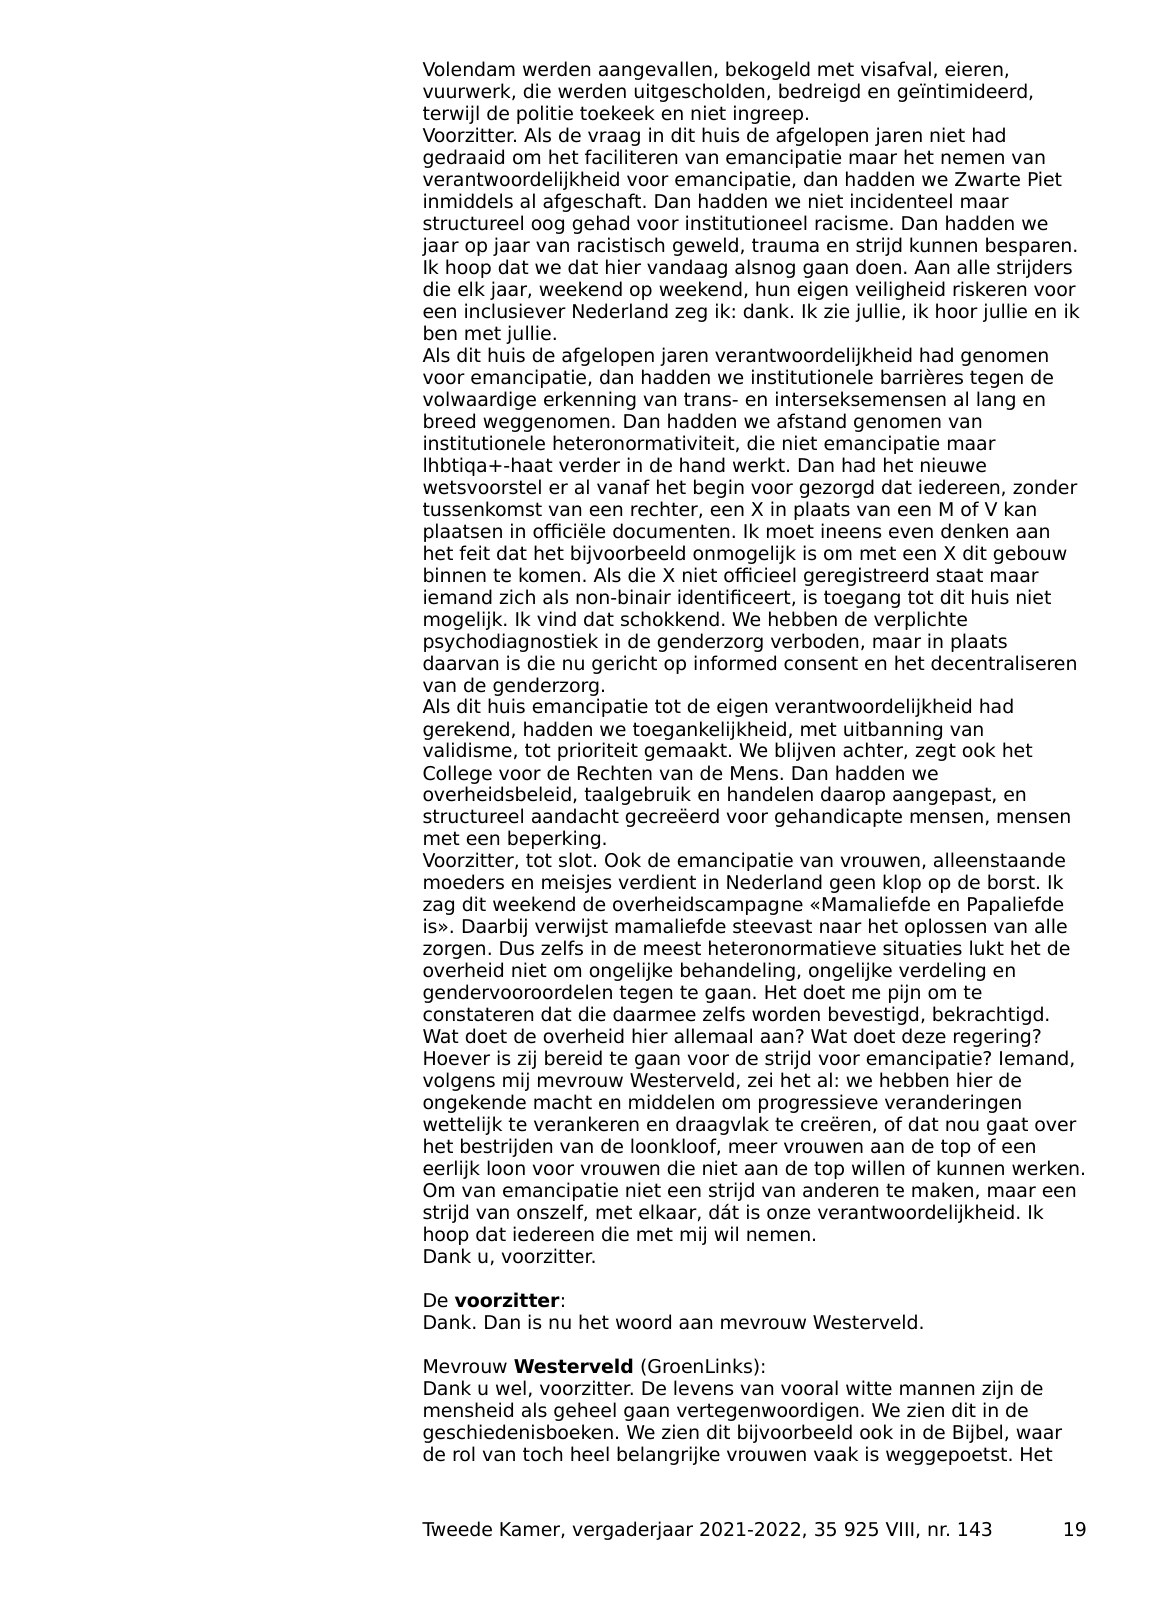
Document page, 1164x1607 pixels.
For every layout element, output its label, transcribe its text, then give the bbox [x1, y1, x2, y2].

text Dank u wel, voorzitter. De levens van vooral witte mannen zijn de mensheid als geheel gaan vertegenwoordigen. We zien dit in de geschiedenisboeken. We zien dit bijvoorbeeld ook in de Bijbel, waar de rol van toch heel belangrijke vrouwen vaak is weggepoetst. Het [422, 1378, 1087, 1466]
text Als dit huis de afgelopen jaren verantwoordelijkheid had genomen voor emancipatie, dan hadden we institutionele barrières tegen de volwaardige erkenning van trans- en interseksemensen al lang en breed weggenomen. Dan hadden we afstand genomen van institutionele heteronormativiteit, die niet emancipatie maar lhbtiqa+-haat verder in de hand werkt. Dan had het nieuwe wetsvoorstel er al vanaf het begin voor gezorgd dat iedereen, zonder tussenkomst van een rechter, een X in plaats van een M of V kan plaatsen in officiële documenten. Ik moet ineens even denken aan het feit dat het bijvoorbeeld onmogelijk is om met een X dit gebouw binnen te komen. Als die X niet officieel geregistreerd staat maar iemand zich als non-binair identificeert, is toegang tot dit huis niet mogelijk. Ik vind dat schokkend. We hebben de verplichte psychodiagnostiek in de genderzorg verboden, maar in plaats daarvan is die nu gericht op informed consent en het decentraliseren van de genderzorg. [422, 345, 1087, 696]
text Als dit huis emancipatie tot de eigen verantwoordelijkheid had gerekend, hadden we toegankelijkheid, met uitbanning van validisme, tot prioriteit gemaakt. We blijven achter, zegt ook het College voor de Rechten van de Mens. Dan hadden we overheidsbeleid, taalgebruik en handelen daarop aangepast, en structureel aandacht gecreëerd voor gehandicapte mensen, mensen met een beperking. [422, 696, 1087, 850]
text Voorzitter. Als de vraag in dit huis de afgelopen jaren niet had gedraaid om het faciliteren van emancipatie maar het nemen van verantwoordelijkheid voor emancipatie, dan hadden we Zwarte Piet inmiddels al afgeschaft. Dan hadden we niet incidenteel maar structureel oog gehad voor institutioneel racisme. Dan hadden we jaar op jaar van racistisch geweld, trauma en strijd kunnen besparen. Ik hoop dat we dat hier vandaag alsnog gaan doen. Aan alle strijders die elk jaar, weekend op weekend, hun eigen veiligheid riskeren voor een inclusiever Nederland zeg ik: dank. Ik zie jullie, ik hoor jullie en ik ben met jullie. [422, 125, 1087, 345]
text Volendam werden aangevallen, bekogeld met visafval, eieren, vuurwerk, die werden uitgescholden, bedreigd en geïntimideerd, terwijl de politie toekeek en niet ingreep. [422, 59, 1087, 125]
text Dank. Dan is nu het woord aan mevrouw Westerveld. [422, 1312, 1087, 1334]
text Mevrouw Westerveld (GroenLinks): [422, 1356, 1087, 1378]
text Voorzitter, tot slot. Ook de emancipatie van vrouwen, alleenstaande moeders en meisjes verdient in Nederland geen klop op de borst. Ik zag dit weekend de overheidscampagne «Mamaliefde en Papaliefde is». Daarbij verwijst mamaliefde steevast naar het oplossen van alle zorgen. Dus zelfs in de meest heteronormatieve situaties lukt het de overheid niet om ongelijke behandeling, ongelijke verdeling en gendervooroordelen tegen te gaan. Het doet me pijn om te constateren dat die daarmee zelfs worden bevestigd, bekrachtigd. Wat doet de overheid hier allemaal aan? Wat doet deze regering? Hoever is zij bereid te gaan voor de strijd voor emancipatie? Iemand, volgens mij mevrouw Westerveld, zei het al: we hebben hier de ongekende macht en middelen om progressieve veranderingen wettelijk te verankeren en draagvlak te creëren, of dat nou gaat over het bestrijden van de loonkloof, meer vrouwen aan de top of een eerlijk loon voor vrouwen die niet aan de top willen of kunnen werken. Om van emancipatie niet een strijd van anderen te maken, maar een strijd van onszelf, met elkaar, dát is onze verantwoordelijkheid. Ik hoop dat iedereen die met mij wil nemen. [422, 850, 1087, 1246]
text De voorzitter: [422, 1290, 1087, 1312]
text Dank u, voorzitter. [422, 1246, 1087, 1268]
